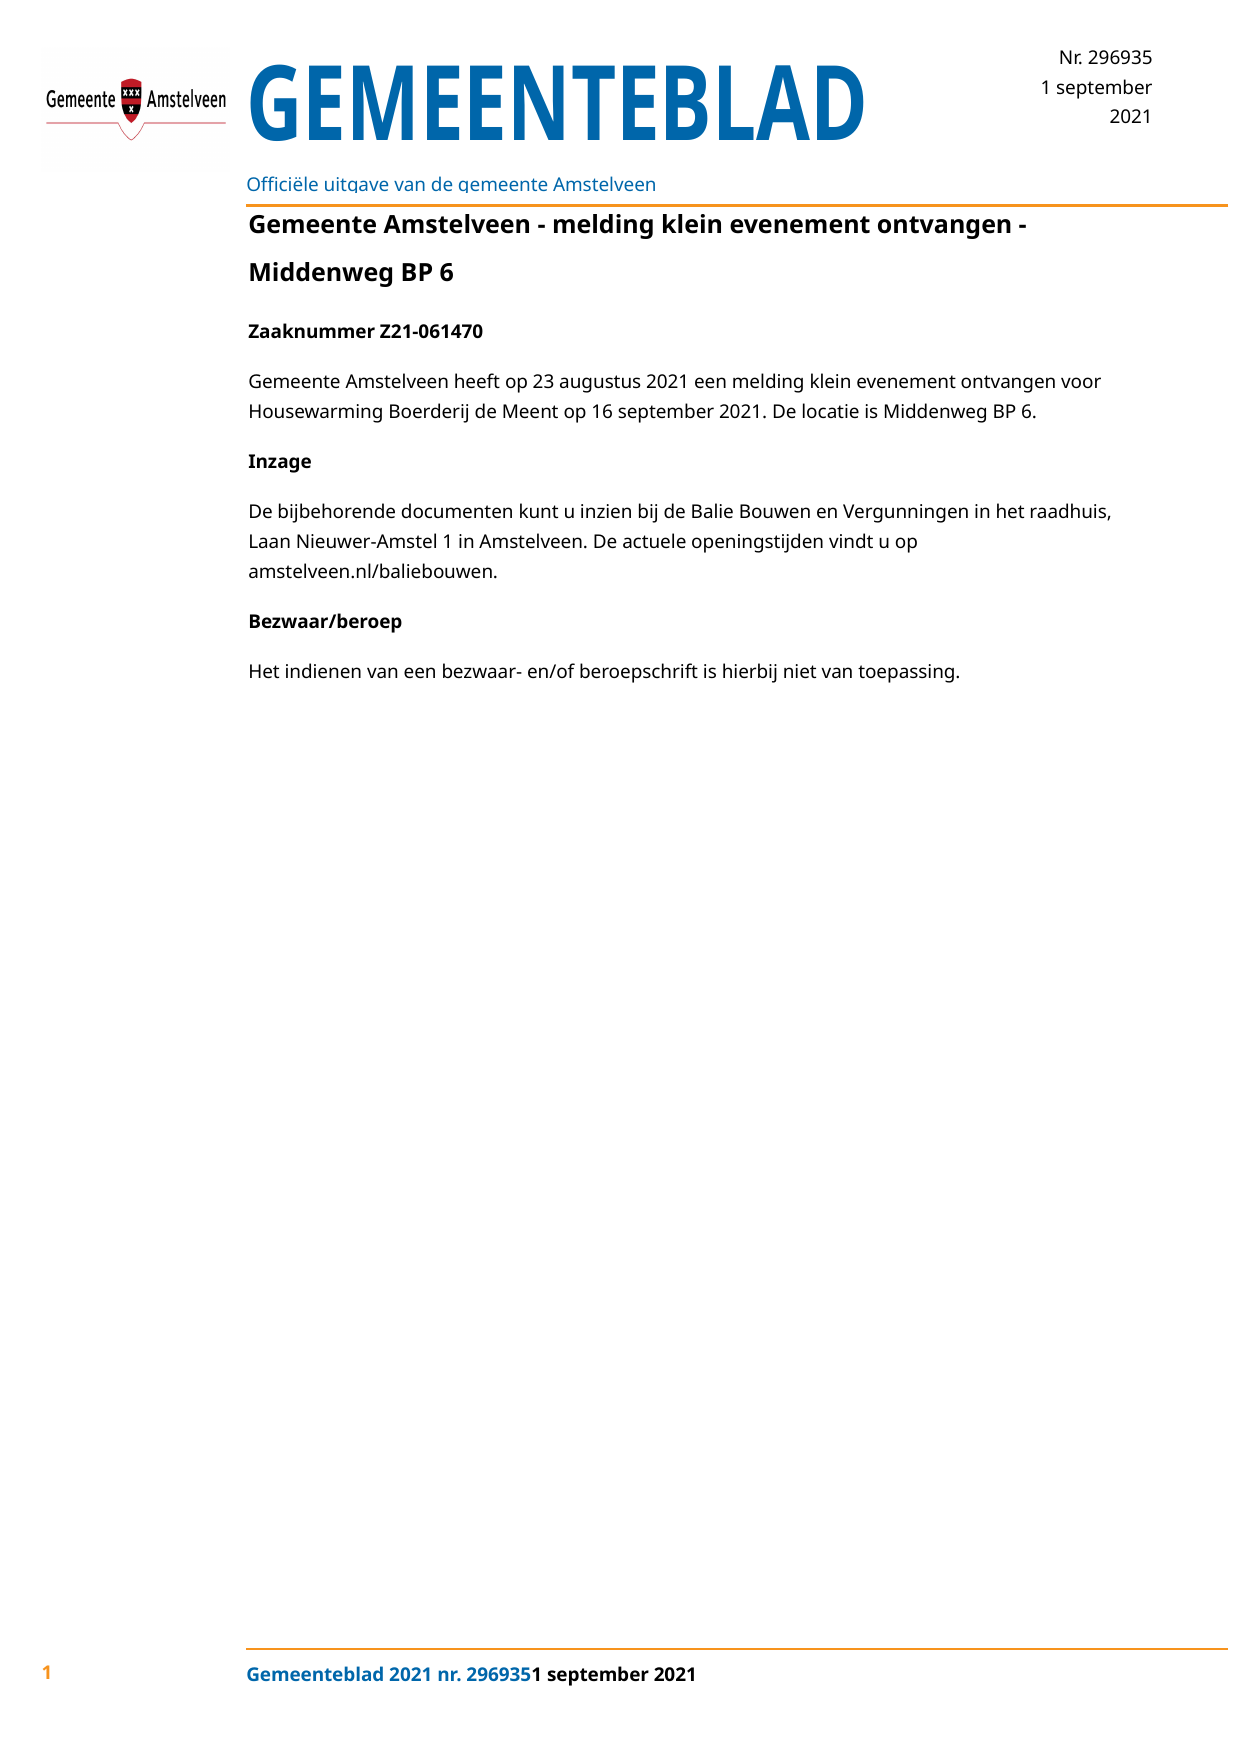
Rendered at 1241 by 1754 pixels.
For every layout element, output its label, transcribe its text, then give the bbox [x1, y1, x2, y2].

text Zaaknummer Z21-061470 [248, 318, 1152, 344]
text Bezwaar/beroep [248, 608, 1152, 634]
text Inzage [248, 448, 1152, 474]
text Gemeente Amstelveen heeft op 23 augustus 2021 een melding klein evenement ontvangen voor Housewarming Boerderij de Meent op 16 september 2021. De locatie is Middenweg BP 6. [248, 368, 1152, 424]
text Het indienen van een bezwaar- en/of beroepschrift is hierbij niet van toepassing. [248, 659, 1152, 684]
text De bijbehorende documenten kunt u inzien bij de Balie Bouwen en Vergunningen in het raadhuis, Laan Nieuwer-Amstel 1 in Amstelveen. De actuele openingstijden vindt u op amstelveen.nl/baliebouwen. [248, 499, 1152, 584]
picture [41, 47, 231, 172]
text Gemeente Amstelveen - melding klein evenement ontvangen - Middenweg BP 6 [248, 207, 1152, 288]
